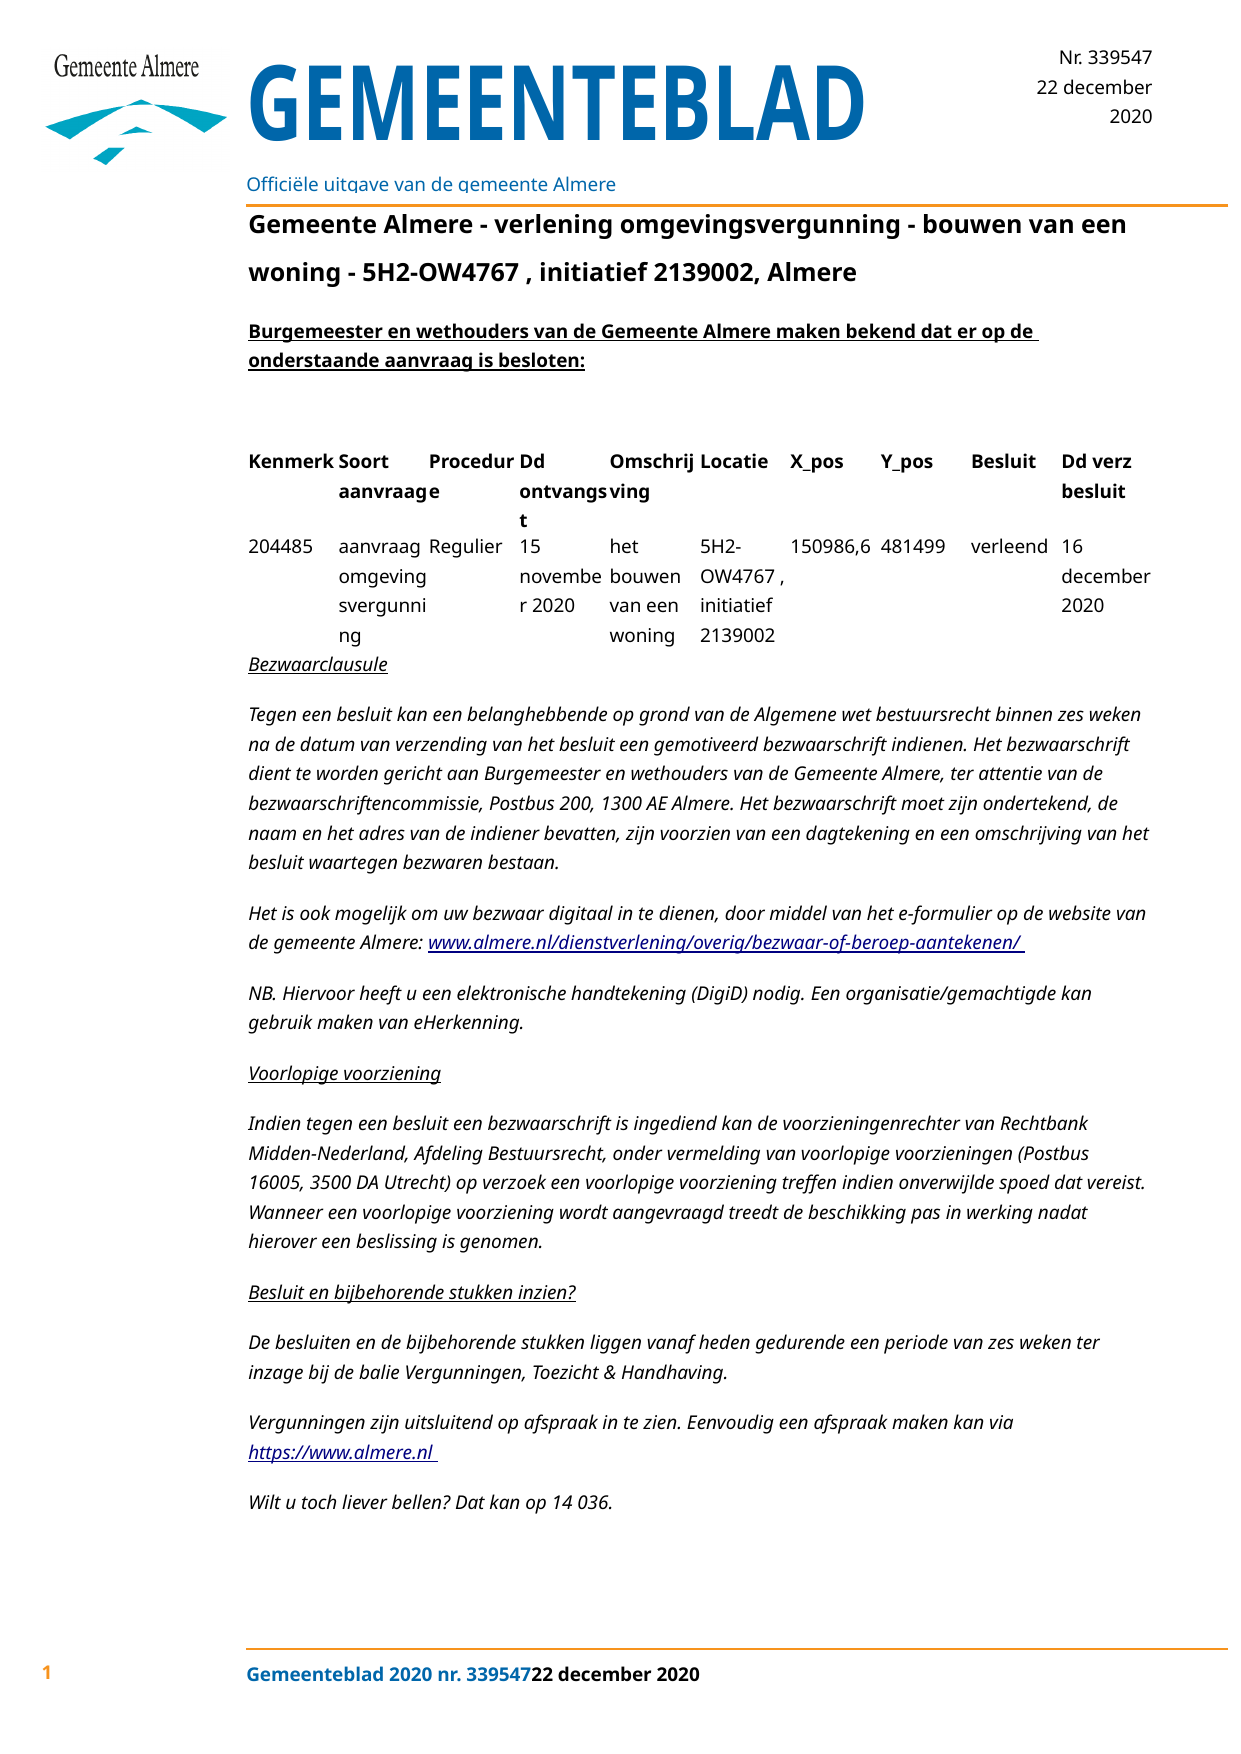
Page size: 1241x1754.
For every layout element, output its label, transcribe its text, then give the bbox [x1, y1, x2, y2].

table_header Omschrijving [609, 449, 700, 533]
table_cell aanvraag omgevingsvergunning [338, 533, 429, 648]
picture [41, 47, 231, 172]
text Tegen een besluit kan een belanghebbende op grond van de Algemene wet bestuursrecht binnen zes weken na de datum van verzending van het besluit een gemotiveerd bezwaarschrift indienen. Het bezwaarschrift dient te worden gericht aan Burgemeester en wethouders van de Gemeente Almere, ter attentie van de bezwaarschriftencommissie, Postbus 200, 1300 AE Almere. Het bezwaarschrift moet zijn ondertekend, de naam en het adres van de indiener bevatten, zijn voorzien van een dagtekening en een omschrijving van het besluit waartegen bezwaren bestaan. [248, 701, 1152, 875]
text Voorlopige voorziening [248, 1060, 1152, 1086]
text Bezwaarclausule [248, 651, 1152, 677]
table_header Dd verz besluit [1061, 449, 1152, 533]
table_cell 15 november 2020 [519, 533, 609, 648]
table_cell 16 december 2020 [1061, 533, 1152, 648]
text Burgemeester en wethouders van de Gemeente Almere maken bekend dat er op de onderstaande aanvraag is besloten: [248, 318, 1152, 373]
text Het is ook mogelijk om uw bezwaar digitaal in te dienen, door middel van het e-formulier op de website van de gemeente Almere: www.almere.nl/dienstverlening/overig/bezwaar-of-beroep-aantekenen/ [248, 900, 1152, 955]
text Vergunningen zijn uitsluitend op afspraak in te zien. Eenvoudig een afspraak maken kan via https://www.almere.nl [248, 1409, 1152, 1465]
text De besluiten en de bijbehorende stukken liggen vanaf heden gedurende een periode van zes weken ter inzage bij de balie Vergunningen, Toezicht & Handhaving. [248, 1329, 1152, 1385]
table_cell verleend [971, 533, 1061, 648]
table_cell het bouwen van een woning [609, 533, 700, 648]
table_cell Regulier [429, 533, 519, 648]
table_header Kenmerk [248, 449, 338, 533]
text Besluit en bijbehorende stukken inzien? [248, 1279, 1152, 1305]
table_cell 5H2-OW4767 , initiatief 2139002 [700, 533, 790, 648]
table_cell 481499 [881, 533, 971, 648]
table_header Dd ontvangst [519, 449, 609, 533]
table_header Besluit [971, 449, 1061, 533]
table_header Procedure [429, 449, 519, 533]
table_cell 204485 [248, 533, 338, 648]
table_header X_pos [790, 449, 881, 533]
text Wilt u toch liever bellen? Dat kan op 14 036. [248, 1489, 1152, 1515]
table_header Y_pos [881, 449, 971, 533]
text Gemeente Almere - verlening omgevingsvergunning - bouwen van een woning - 5H2-OW4767 , initiatief 2139002, Almere [248, 207, 1152, 288]
table_cell 150986,6 [790, 533, 881, 648]
table_header Locatie [700, 449, 790, 533]
text Indien tegen een besluit een bezwaarschrift is ingediend kan de voorzieningenrechter van Rechtbank Midden-Nederland, Afdeling Bestuursrecht, onder vermelding van voorlopige voorzieningen (Postbus 16005, 3500 DA Utrecht) op verzoek een voorlopige voorziening treffen indien onverwijlde spoed dat vereist. Wanneer een voorlopige voorziening wordt aangevraagd treedt de beschikking pas in werking nadat hierover een beslissing is genomen. [248, 1110, 1152, 1254]
text NB. Hiervoor heeft u een elektronische handtekening (DigiD) nodig. Een organisatie/gemachtigde kan gebruik maken van eHerkenning. [248, 980, 1152, 1035]
table_header Soort aanvraag [338, 449, 429, 533]
